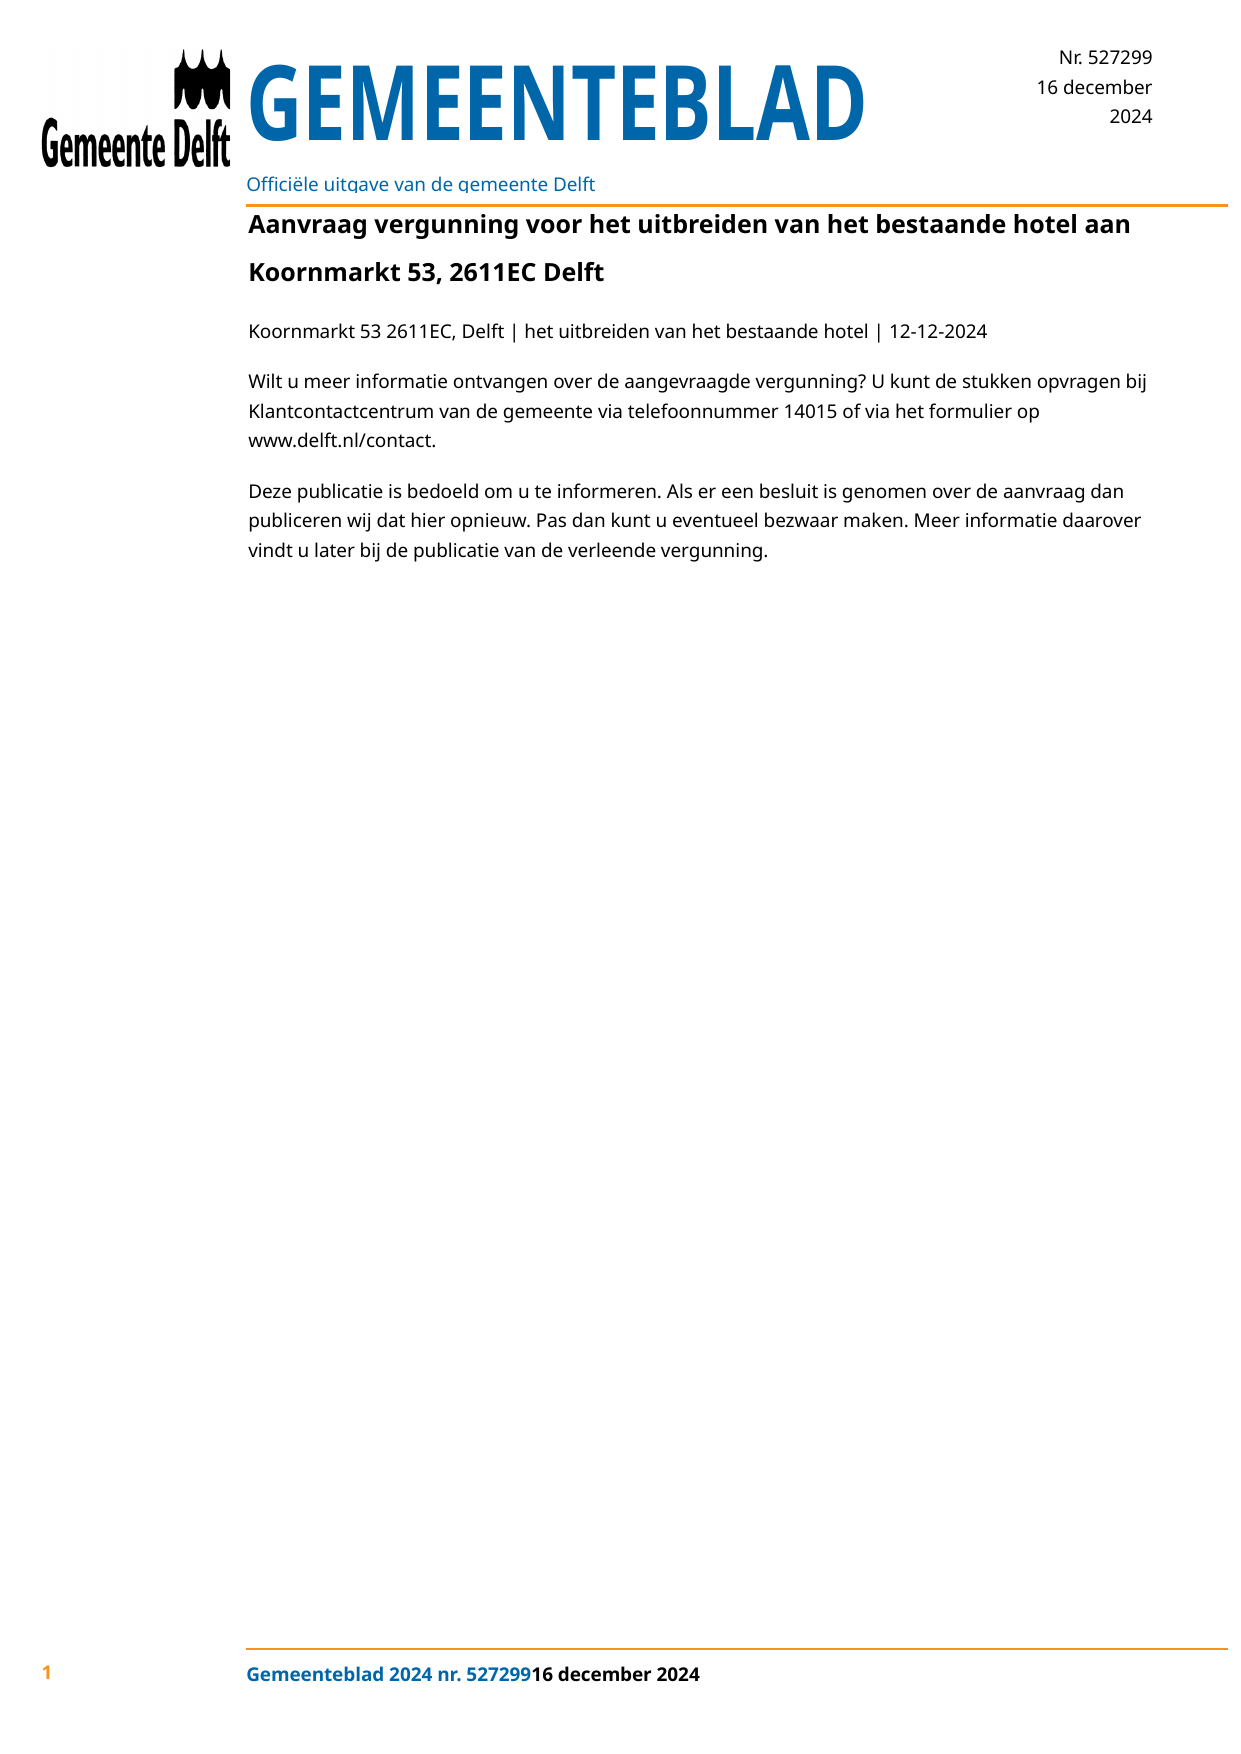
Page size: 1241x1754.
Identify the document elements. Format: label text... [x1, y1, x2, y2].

picture [41, 47, 231, 172]
text Aanvraag vergunning voor het uitbreiden van het bestaande hotel aan Koornmarkt 53, 2611EC Delft [248, 207, 1152, 288]
text Koornmarkt 53 2611EC, Delft | het uitbreiden van het bestaande hotel | 12-12-2024 [248, 318, 1152, 344]
text Deze publicatie is bedoeld om u te informeren. Als er een besluit is genomen over de aanvraag dan publiceren wij dat hier opnieuw. Pas dan kunt u eventueel bezwaar maken. Meer informatie daarover vindt u later bij de publicatie van de verleende vergunning. [248, 478, 1152, 563]
text Wilt u meer informatie ontvangen over de aangevraagde vergunning? U kunt de stukken opvragen bij Klantcontactcentrum van de gemeente via telefoonnummer 14015 of via het formulier op www.delft.nl/contact. [248, 368, 1152, 453]
